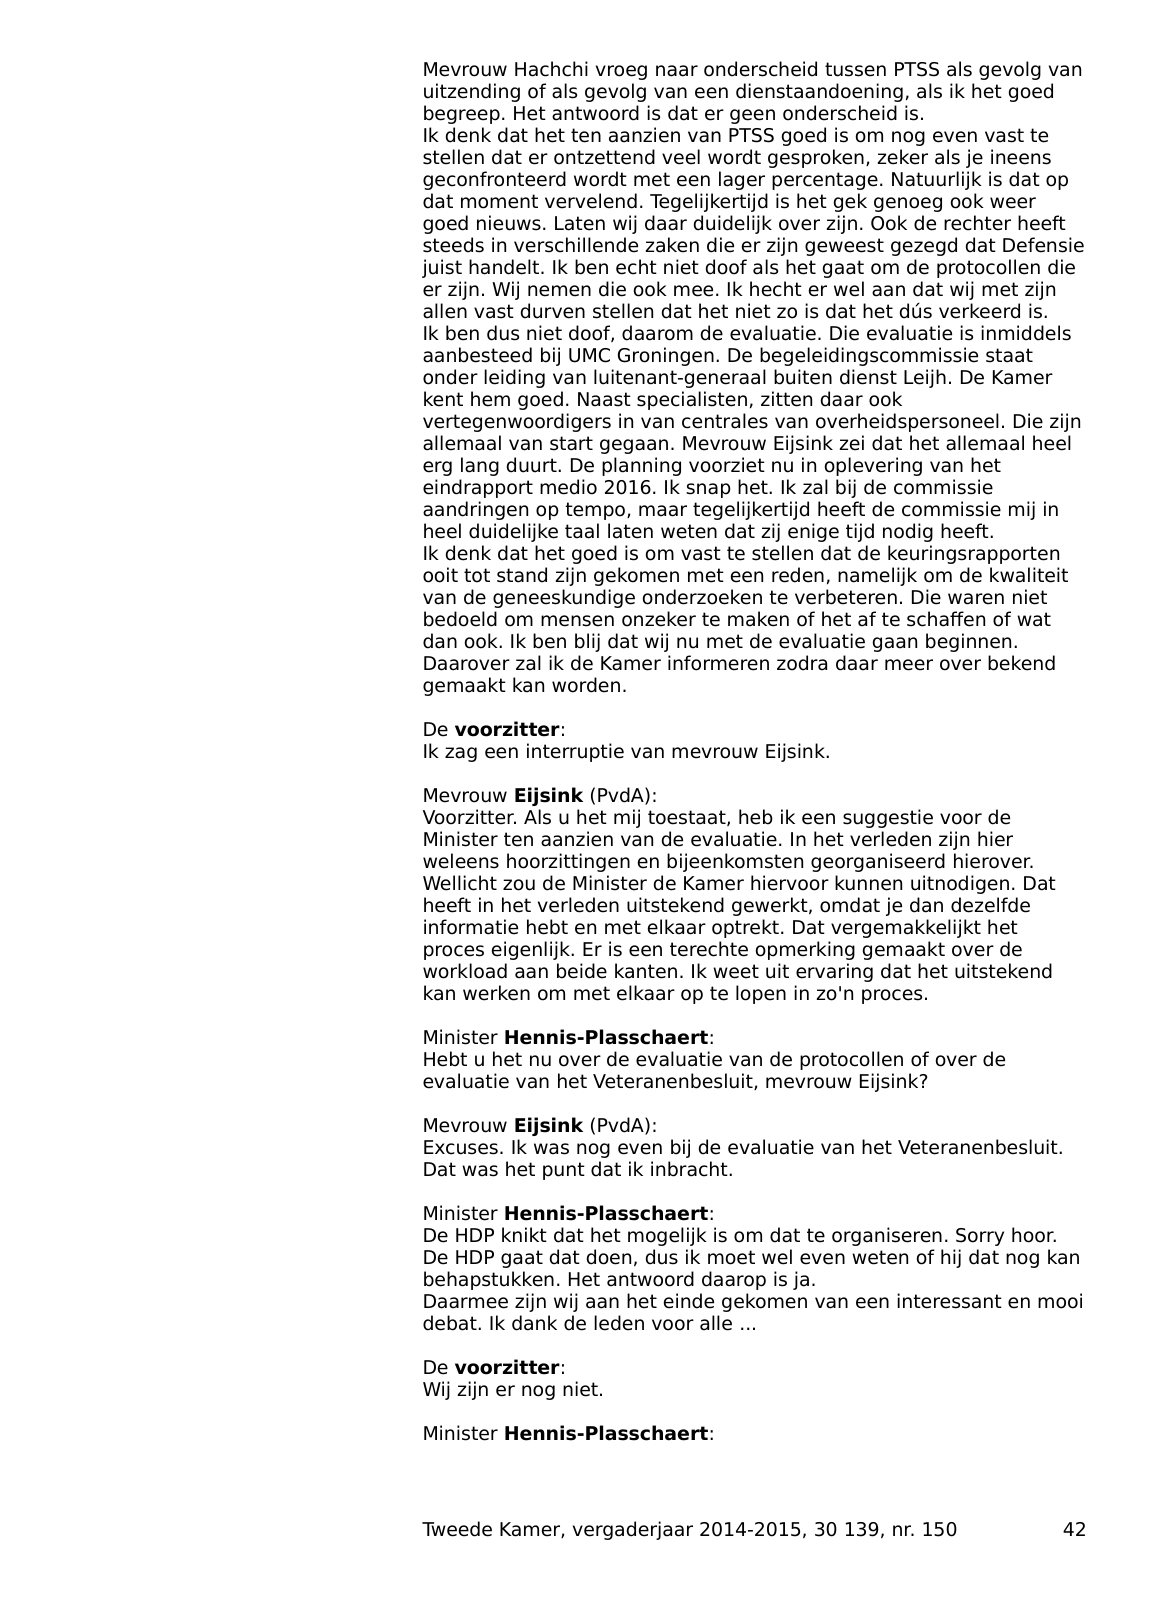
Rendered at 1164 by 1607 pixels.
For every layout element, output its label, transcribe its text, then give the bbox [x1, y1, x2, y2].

text Excuses. Ik was nog even bij de evaluatie van het Veteranenbesluit. Dat was het punt dat ik inbracht. [422, 1137, 1087, 1181]
text De voorzitter: [422, 1357, 1087, 1379]
text Minister Hennis-Plasschaert: [422, 1203, 1087, 1225]
text Minister Hennis-Plasschaert: [422, 1027, 1087, 1049]
text Ik denk dat het ten aanzien van PTSS goed is om nog even vast te stellen dat er ontzettend veel wordt gesproken, zeker als je ineens geconfronteerd wordt met een lager percentage. Natuurlijk is dat op dat moment vervelend. Tegelijkertijd is het gek genoeg ook weer goed nieuws. Laten wij daar duidelijk over zijn. Ook de rechter heeft steeds in verschillende zaken die er zijn geweest gezegd dat Defensie juist handelt. Ik ben echt niet doof als het gaat om de protocollen die er zijn. Wij nemen die ook mee. Ik hecht er wel aan dat wij met zijn allen vast durven stellen dat het niet zo is dat het dús verkeerd is. [422, 125, 1087, 323]
text De voorzitter: [422, 719, 1087, 741]
text Mevrouw Eijsink (PvdA): [422, 785, 1087, 807]
text Voorzitter. Als u het mij toestaat, heb ik een suggestie voor de Minister ten aanzien van de evaluatie. In het verleden zijn hier weleens hoorzittingen en bijeenkomsten georganiseerd hierover. Wellicht zou de Minister de Kamer hiervoor kunnen uitnodigen. Dat heeft in het verleden uitstekend gewerkt, omdat je dan dezelfde informatie hebt en met elkaar optrekt. Dat vergemakkelijkt het proces eigenlijk. Er is een terechte opmerking gemaakt over de workload aan beide kanten. Ik weet uit ervaring dat het uitstekend kan werken om met elkaar op te lopen in zo'n proces. [422, 807, 1087, 1004]
text Hebt u het nu over de evaluatie van de protocollen of over de evaluatie van het Veteranenbesluit, mevrouw Eijsink? [422, 1049, 1087, 1093]
text Minister Hennis-Plasschaert: [422, 1423, 1087, 1445]
text Ik ben dus niet doof, daarom de evaluatie. Die evaluatie is inmiddels aanbesteed bij UMC Groningen. De begeleidingscommissie staat onder leiding van luitenant-generaal buiten dienst Leijh. De Kamer kent hem goed. Naast specialisten, zitten daar ook vertegenwoordigers in van centrales van overheidspersoneel. Die zijn allemaal van start gegaan. Mevrouw Eijsink zei dat het allemaal heel erg lang duurt. De planning voorziet nu in oplevering van het eindrapport medio 2016. Ik snap het. Ik zal bij de commissie aandringen op tempo, maar tegelijkertijd heeft de commissie mij in heel duidelijke taal laten weten dat zij enige tijd nodig heeft. [422, 323, 1087, 543]
text Ik denk dat het goed is om vast te stellen dat de keuringsrapporten ooit tot stand zijn gekomen met een reden, namelijk om de kwaliteit van de geneeskundige onderzoeken te verbeteren. Die waren niet bedoeld om mensen onzeker te maken of het af te schaffen of wat dan ook. Ik ben blij dat wij nu met de evaluatie gaan beginnen. Daarover zal ik de Kamer informeren zodra daar meer over bekend gemaakt kan worden. [422, 543, 1087, 696]
text De HDP knikt dat het mogelijk is om dat te organiseren. Sorry hoor. De HDP gaat dat doen, dus ik moet wel even weten of hij dat nog kan behapstukken. Het antwoord daarop is ja. [422, 1225, 1087, 1291]
text Wij zijn er nog niet. [422, 1379, 1087, 1401]
text Mevrouw Hachchi vroeg naar onderscheid tussen PTSS als gevolg van uitzending of als gevolg van een dienstaandoening, als ik het goed begreep. Het antwoord is dat er geen onderscheid is. [422, 59, 1087, 125]
text Daarmee zijn wij aan het einde gekomen van een interessant en mooi debat. Ik dank de leden voor alle ... [422, 1291, 1087, 1335]
text Ik zag een interruptie van mevrouw Eijsink. [422, 741, 1087, 763]
text Mevrouw Eijsink (PvdA): [422, 1115, 1087, 1137]
